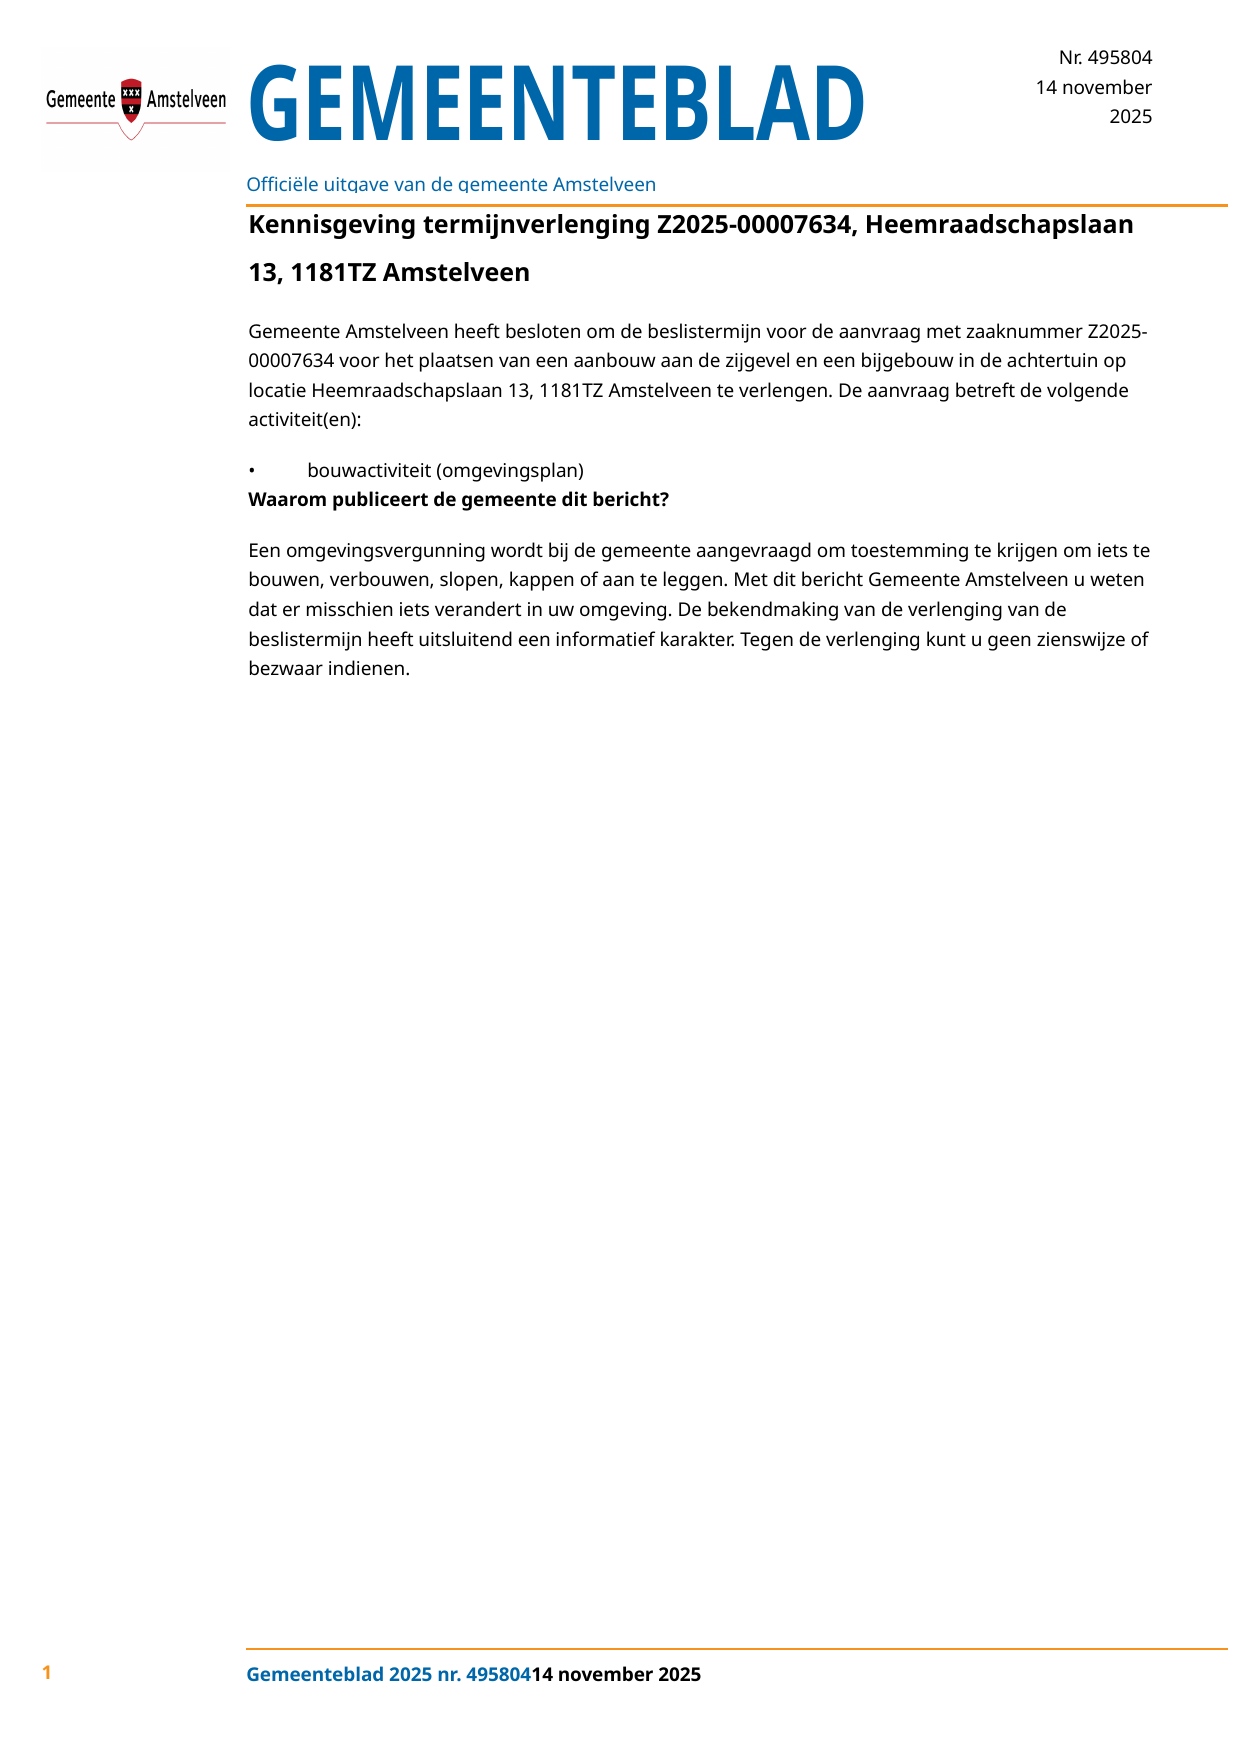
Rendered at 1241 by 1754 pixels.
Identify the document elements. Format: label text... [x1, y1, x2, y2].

text Gemeente Amstelveen heeft besloten om de beslistermijn voor de aanvraag met zaaknummer Z2025-00007634 voor het plaatsen van een aanbouw aan de zijgevel en een bijgebouw in de achtertuin op locatie Heemraadschapslaan 13, 1181TZ Amstelveen te verlengen. De aanvraag betreft de volgende activiteit(en): [248, 318, 1152, 432]
list bouwactiviteit (omgevingsplan) [248, 457, 1152, 483]
text Kennisgeving termijnverlenging Z2025-00007634, Heemraadschapslaan 13, 1181TZ Amstelveen [248, 207, 1152, 288]
text Een omgevingsvergunning wordt bij de gemeente aangevraagd om toestemming te krijgen om iets te bouwen, verbouwen, slopen, kappen of aan te leggen. Met dit bericht Gemeente Amstelveen u weten dat er misschien iets verandert in uw omgeving. De bekendmaking van de verlenging van de beslistermijn heeft uitsluitend een informatief karakter. Tegen de verlenging kunt u geen zienswijze of bezwaar indienen. [248, 537, 1152, 681]
picture [41, 47, 231, 172]
text Waarom publiceert de gemeente dit bericht? [248, 487, 1152, 512]
